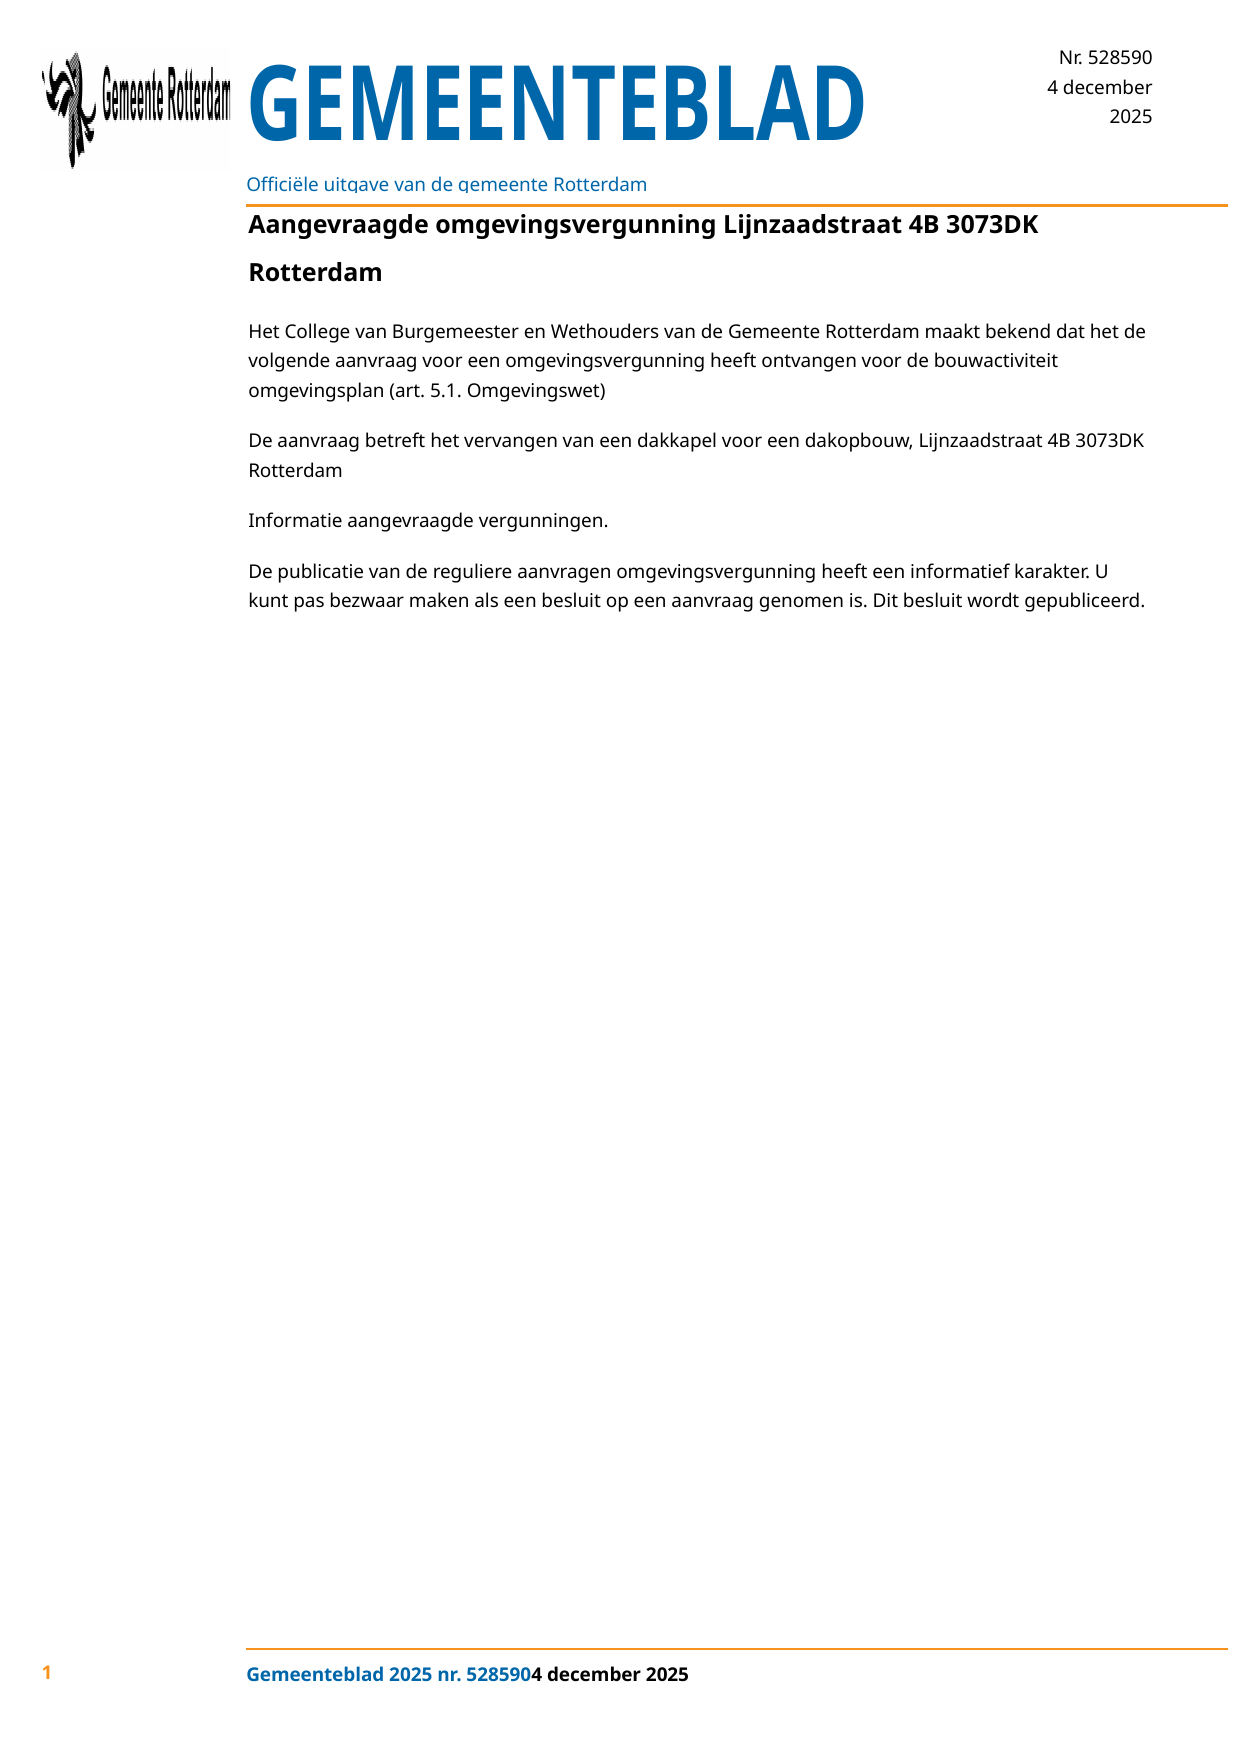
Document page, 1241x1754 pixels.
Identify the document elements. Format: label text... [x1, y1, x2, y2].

text De aanvraag betreft het vervangen van een dakkapel voor een dakopbouw, Lijnzaadstraat 4B 3073DK Rotterdam [248, 427, 1152, 483]
text De publicatie van de reguliere aanvragen omgevingsvergunning heeft een informatief karakter. U kunt pas bezwaar maken als een besluit op een aanvraag genomen is. Dit besluit wordt gepubliceerd. [248, 558, 1152, 613]
text Informatie aangevraagde vergunningen. [248, 507, 1152, 533]
picture [41, 47, 231, 172]
text Aangevraagde omgevingsvergunning Lijnzaadstraat 4B 3073DK Rotterdam [248, 207, 1152, 288]
text Het College van Burgemeester en Wethouders van de Gemeente Rotterdam maakt bekend dat het de volgende aanvraag voor een omgevingsvergunning heeft ontvangen voor de bouwactiviteit omgevingsplan (art. 5.1. Omgevingswet) [248, 318, 1152, 403]
